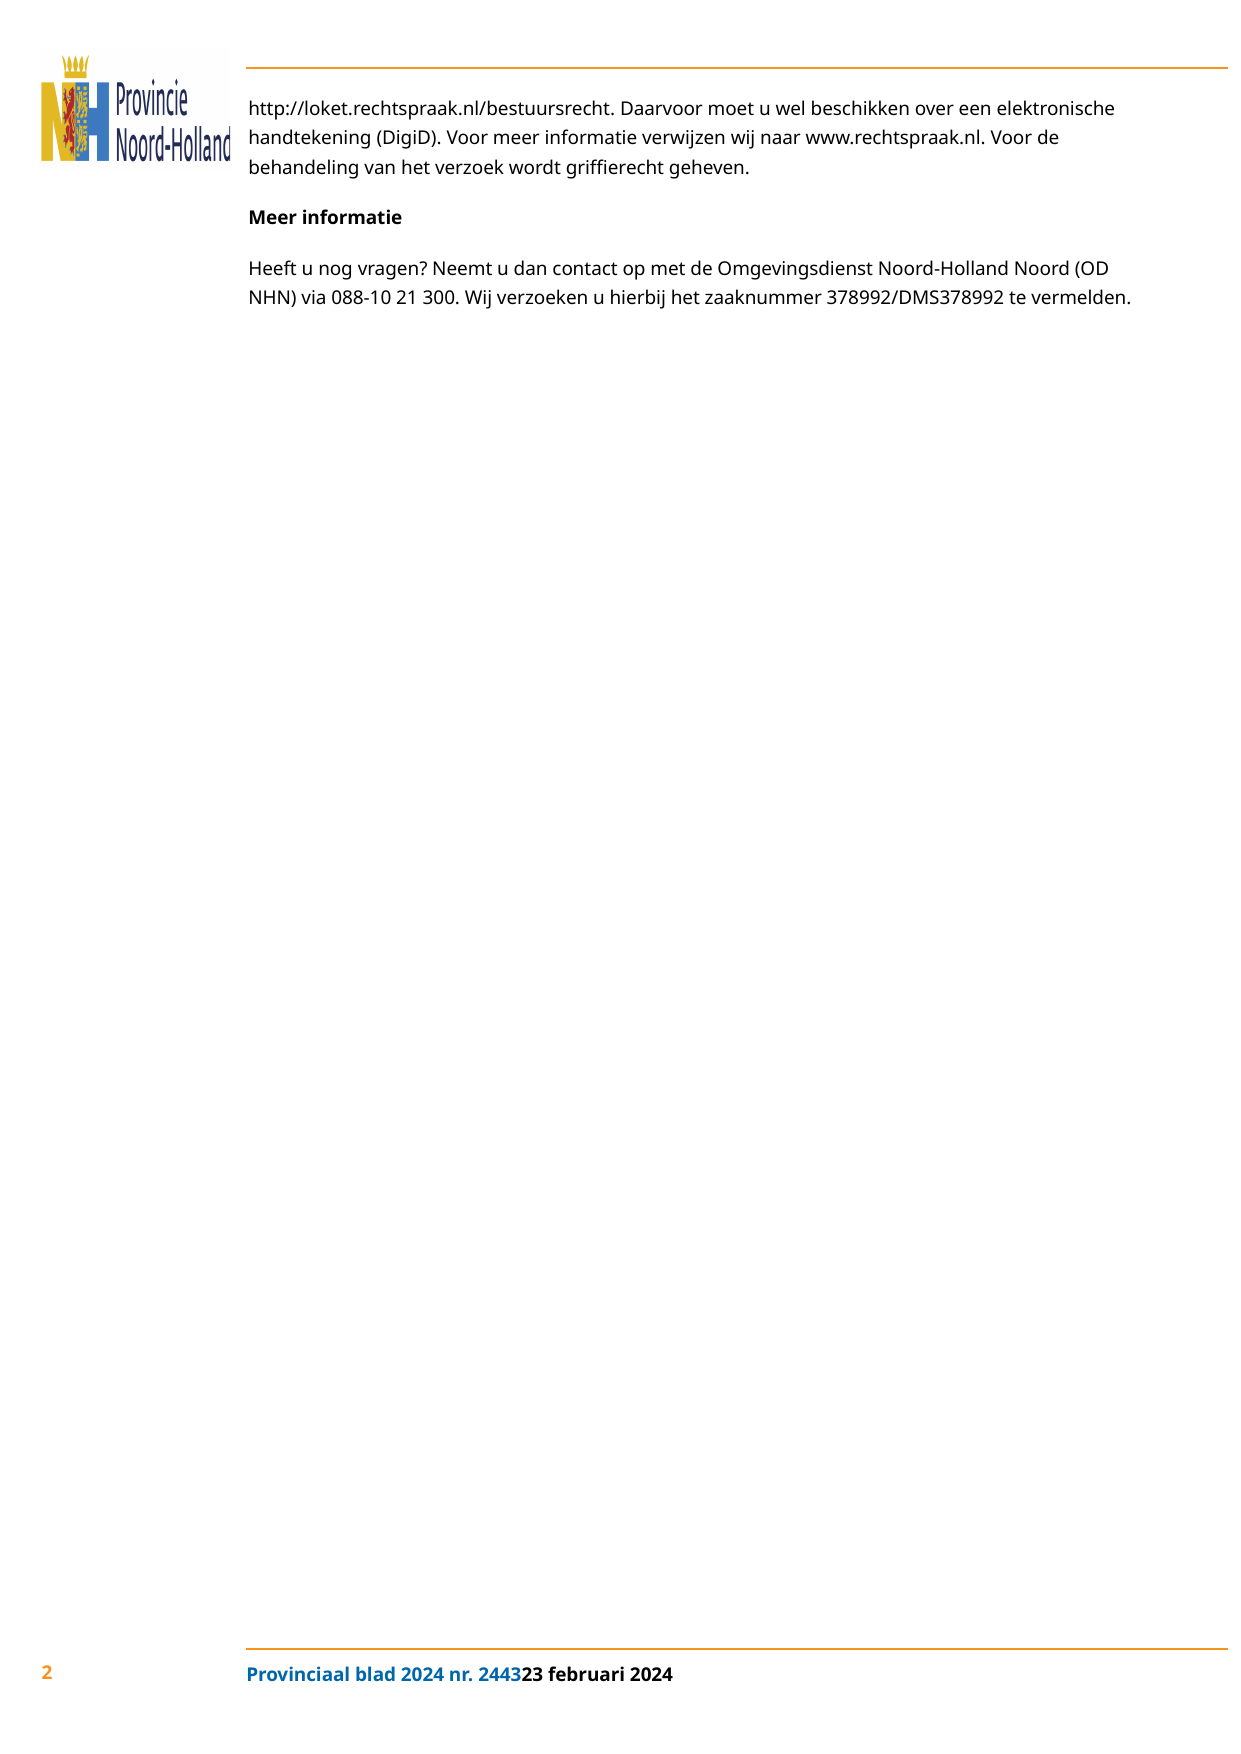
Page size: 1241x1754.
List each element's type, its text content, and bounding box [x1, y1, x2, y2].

text Meer informatie [248, 204, 1152, 230]
text http://loket.rechtspraak.nl/bestuursrecht. Daarvoor moet u wel beschikken over een elektronische handtekening (DigiD). Voor meer informatie verwijzen wij naar www.rechtspraak.nl. Voor de behandeling van het verzoek wordt griffierecht geheven. [248, 95, 1152, 180]
picture [41, 47, 231, 172]
text Heeft u nog vragen? Neemt u dan contact op met de Omgevingsdienst Noord-Holland Noord (OD NHN) via 088-10 21 300. Wij verzoeken u hierbij het zaaknummer 378992/DMS378992 te vermelden. [248, 255, 1152, 310]
